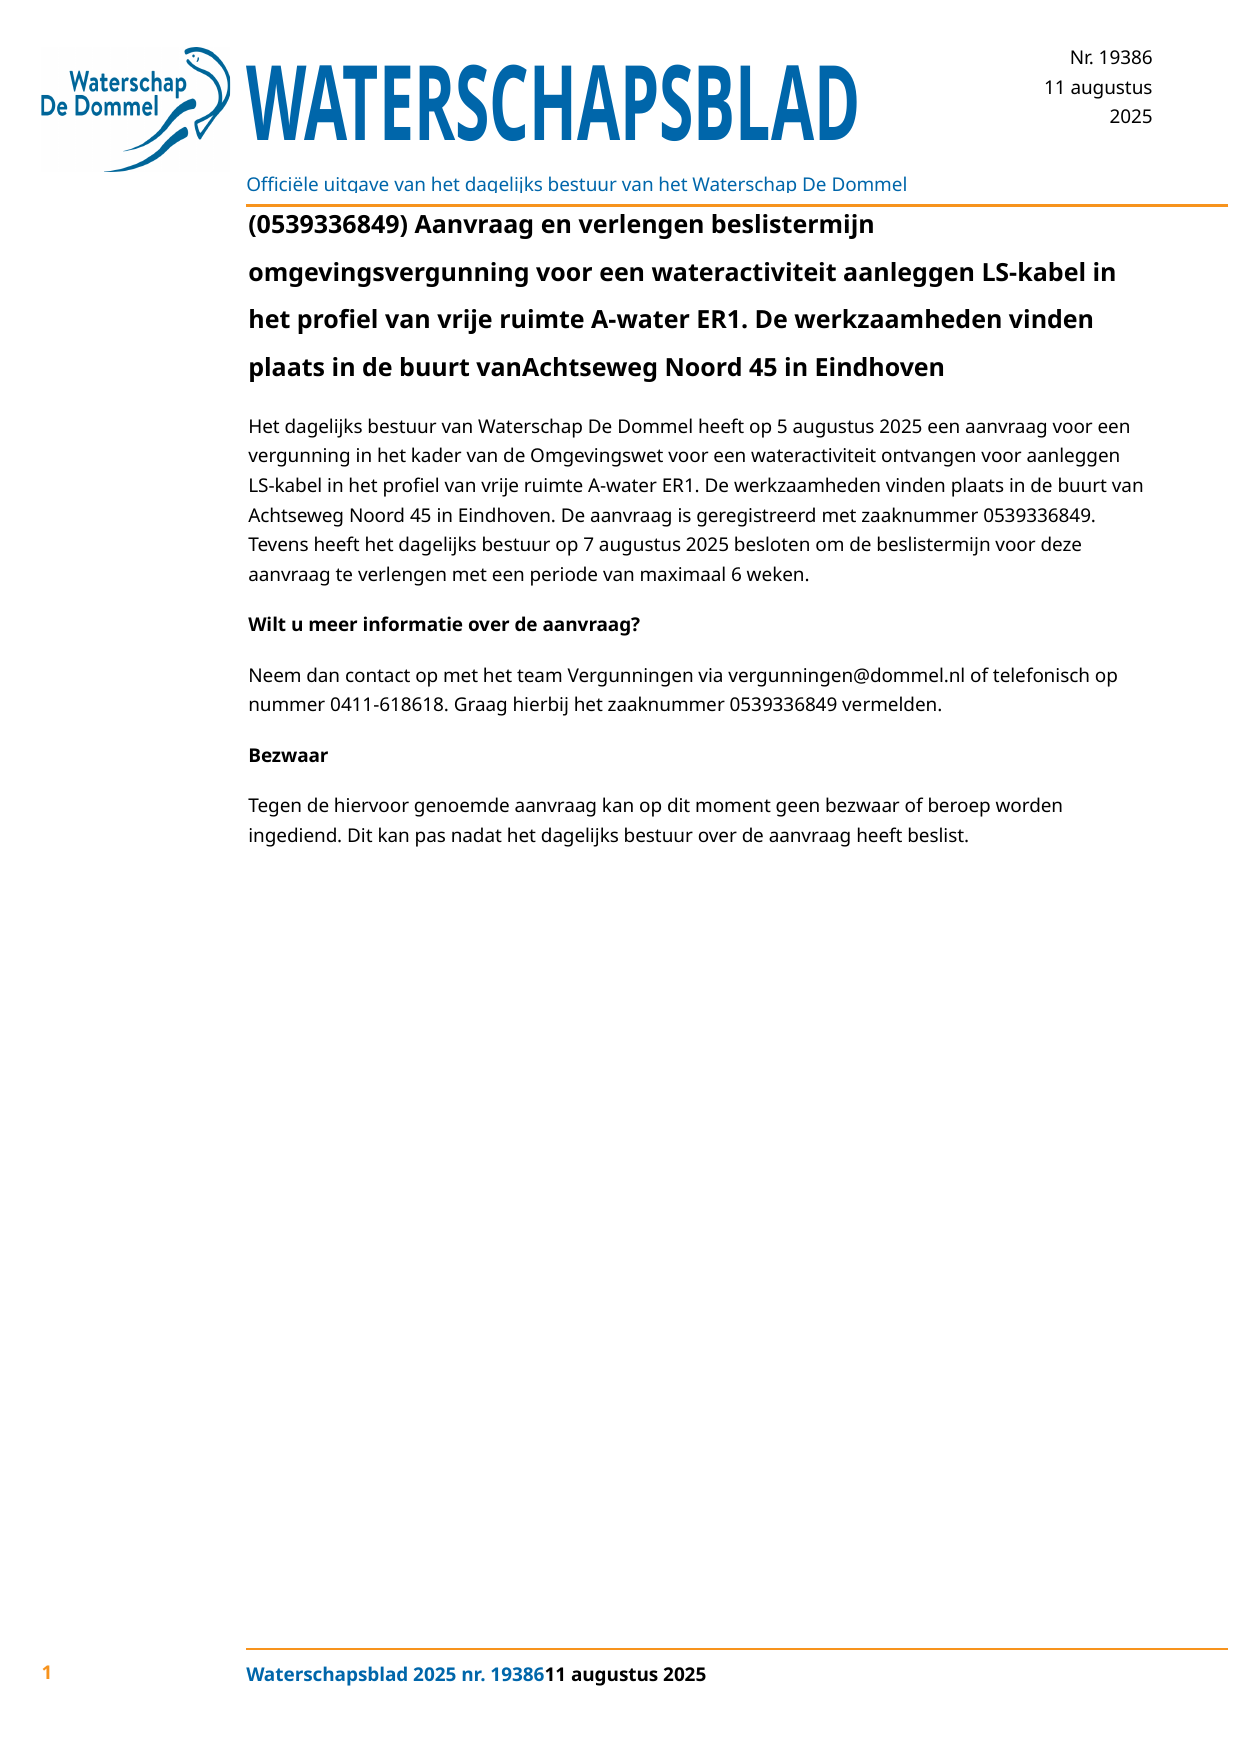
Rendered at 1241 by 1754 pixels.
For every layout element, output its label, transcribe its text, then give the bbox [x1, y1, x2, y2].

text Neem dan contact op met het team Vergunningen via vergunningen@dommel.nl of telefonisch op nummer 0411-618618. Graag hierbij het zaaknummer 0539336849 vermelden. [248, 662, 1152, 717]
text Wilt u meer informatie over de aanvraag? [248, 611, 1152, 637]
text (0539336849) Aanvraag en verlengen beslistermijn omgevingsvergunning voor een wateractiviteit aanleggen LS-kabel in het profiel van vrije ruimte A-water ER1. De werkzaamheden vinden plaats in de buurt vanAchtseweg Noord 45 in Eindhoven [248, 207, 1152, 384]
picture [198, 118, 210, 131]
text Tegen de hiervoor genoemde aanvraag kan op dit moment geen bezwaar of beroep worden ingediend. Dit kan pas nadat het dagelijks bestuur over de aanvraag heeft beslist. [248, 792, 1152, 848]
text Het dagelijks bestuur van Waterschap De Dommel heeft op 5 augustus 2025 een aanvraag voor een vergunning in het kader van de Omgevingswet voor een wateractiviteit ontvangen voor aanleggen LS-kabel in het profiel van vrije ruimte A-water ER1. De werkzaamheden vinden plaats in de buurt van Achtseweg Noord 45 in Eindhoven. De aanvraag is geregistreerd met zaaknummer 0539336849. Tevens heeft het dagelijks bestuur op 7 augustus 2025 besloten om de beslistermijn voor deze aanvraag te verlengen met een periode van maximaal 6 weken. [248, 413, 1152, 587]
text Bezwaar [248, 742, 1152, 768]
picture [41, 47, 231, 172]
picture [45, 99, 51, 111]
picture [204, 47, 231, 76]
